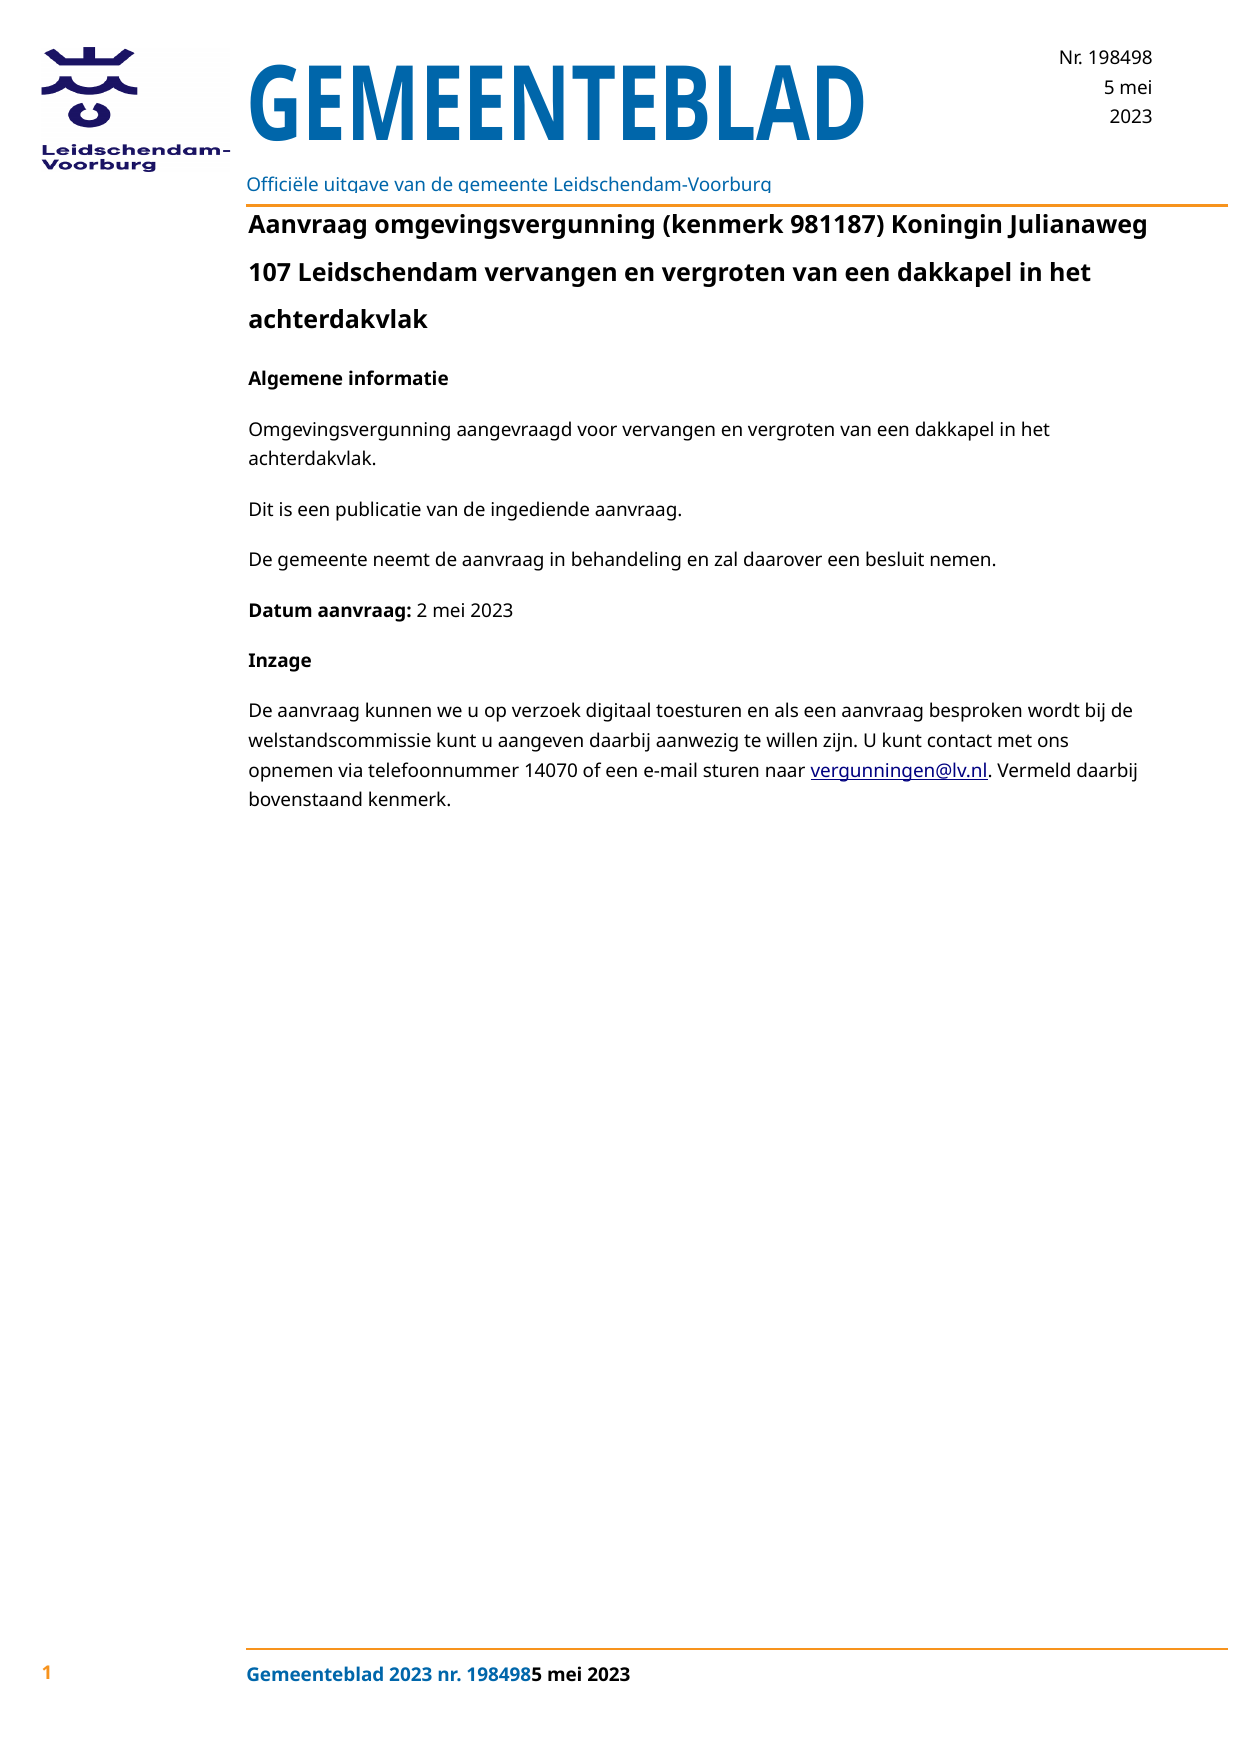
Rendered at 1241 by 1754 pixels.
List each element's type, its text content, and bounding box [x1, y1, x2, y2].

text De aanvraag kunnen we u op verzoek digitaal toesturen en als een aanvraag besproken wordt bij de welstandscommissie kunt u aangeven daarbij aanwezig te willen zijn. U kunt contact met ons opnemen via telefoonnummer 14070 of een e-mail sturen naar vergunningen@lv.nl. Vermeld daarbij bovenstaand kenmerk. [248, 698, 1152, 812]
text De gemeente neemt de aanvraag in behandeling en zal daarover een besluit nemen. [248, 546, 1152, 572]
text Inzage [248, 647, 1152, 673]
picture [41, 47, 231, 172]
text Algemene informatie [248, 366, 1152, 391]
text Datum aanvraag: 2 mei 2023 [248, 597, 1152, 622]
text Omgevingsvergunning aangevraagd voor vervangen en vergroten van een dakkapel in het achterdakvlak. [248, 416, 1152, 471]
text Dit is een publicatie van de ingediende aanvraag. [248, 496, 1152, 522]
text Aanvraag omgevingsvergunning (kenmerk 981187) Koningin Julianaweg 107 Leidschendam vervangen en vergroten van een dakkapel in het achterdakvlak [248, 207, 1152, 336]
